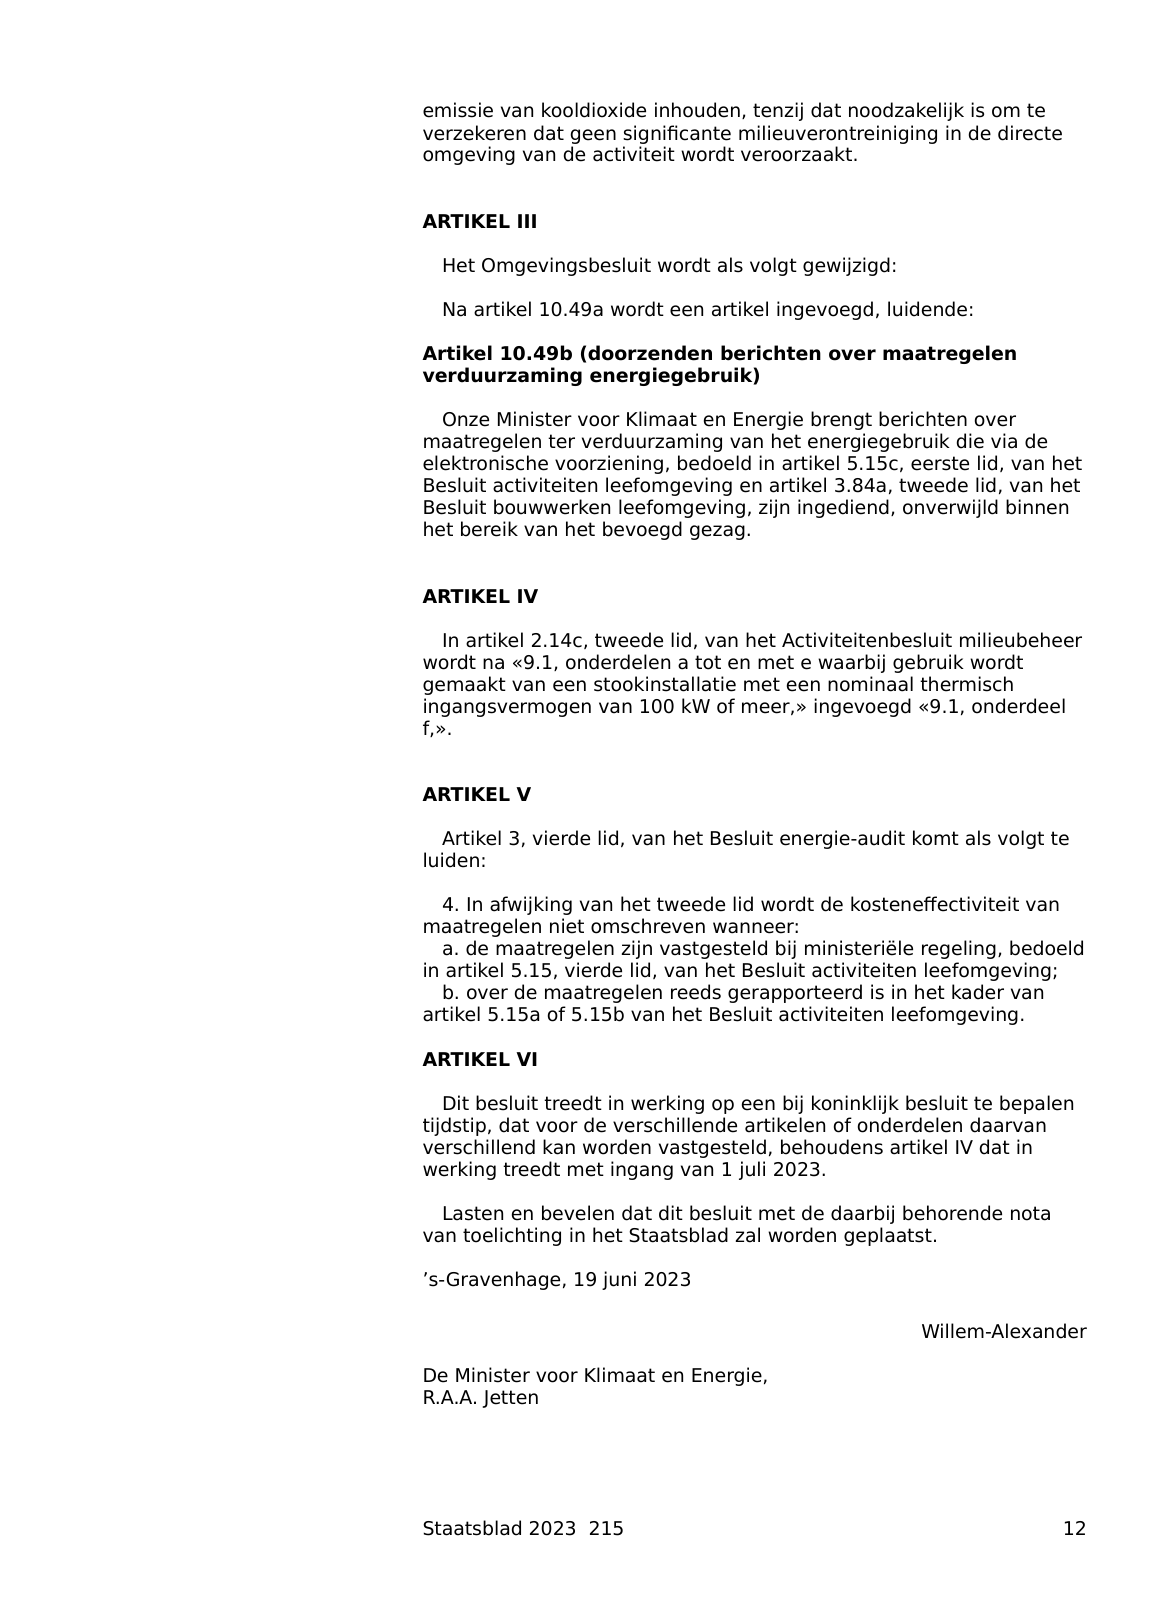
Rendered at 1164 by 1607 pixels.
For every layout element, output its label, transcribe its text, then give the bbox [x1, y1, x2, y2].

subtitle Artikel 10.49b (doorzenden berichten over maatregelen verduurzaming energiegebruik) [422, 343, 1087, 387]
text emissie van kooldioxide inhouden, tenzij dat noodzakelijk is om te verzekeren dat geen significante milieuverontreiniging in de directe omgeving van de activiteit wordt veroorzaakt. [422, 100, 1087, 166]
text Dit besluit treedt in werking op een bij koninklijk besluit te bepalen tijdstip, dat voor de verschillende artikelen of onderdelen daarvan verschillend kan worden vastgesteld, behoudens artikel IV dat in werking treedt met ingang van 1 juli 2023. [422, 1093, 1087, 1181]
text 4. In afwijking van het tweede lid wordt de kosteneffectiviteit van maatregelen niet omschreven wanneer: [422, 894, 1087, 938]
subtitle ARTIKEL III [422, 211, 1087, 233]
text a. de maatregelen zijn vastgesteld bij ministeriële regeling, bedoeld in artikel 5.15, vierde lid, van het Besluit activiteiten leefomgeving; [422, 938, 1087, 982]
subtitle ARTIKEL VI [422, 1048, 1087, 1070]
text Na artikel 10.49a wordt een artikel ingevoegd, luidende: [422, 299, 1087, 321]
text Artikel 3, vierde lid, van het Besluit energie-audit komt als volgt te luiden: [422, 828, 1087, 872]
subtitle ARTIKEL V [422, 784, 1087, 806]
text Willem-Alexander [422, 1321, 1087, 1343]
text Onze Minister voor Klimaat en Energie brengt berichten over maatregelen ter verduurzaming van het energiegebruik die via de elektronische voorziening, bedoeld in artikel 5.15c, eerste lid, van het Besluit activiteiten leefomgeving en artikel 3.84a, tweede lid, van het Besluit bouwwerken leefomgeving, zijn ingediend, onverwijld binnen het bereik van het bevoegd gezag. [422, 409, 1087, 541]
text ’s-Gravenhage, 19 juni 2023 [422, 1269, 1087, 1291]
text b. over de maatregelen reeds gerapporteerd is in het kader van artikel 5.15a of 5.15b van het Besluit activiteiten leefomgeving. [422, 982, 1087, 1026]
text In artikel 2.14c, tweede lid, van het Activiteitenbesluit milieubeheer wordt na «9.1, onderdelen a tot en met e waarbij gebruik wordt gemaakt van een stookinstallatie met een nominaal thermisch ingangsvermogen van 100 kW of meer,» ingevoegd «9.1, onderdeel f,». [422, 630, 1087, 740]
text Lasten en bevelen dat dit besluit met de daarbij behorende nota van toelichting in het Staatsblad zal worden geplaatst. [422, 1203, 1087, 1247]
subtitle ARTIKEL IV [422, 586, 1087, 608]
text De Minister voor Klimaat en Energie, R.A.A. Jetten [422, 1365, 1087, 1409]
text Het Omgevingsbesluit wordt als volgt gewijzigd: [422, 255, 1087, 277]
